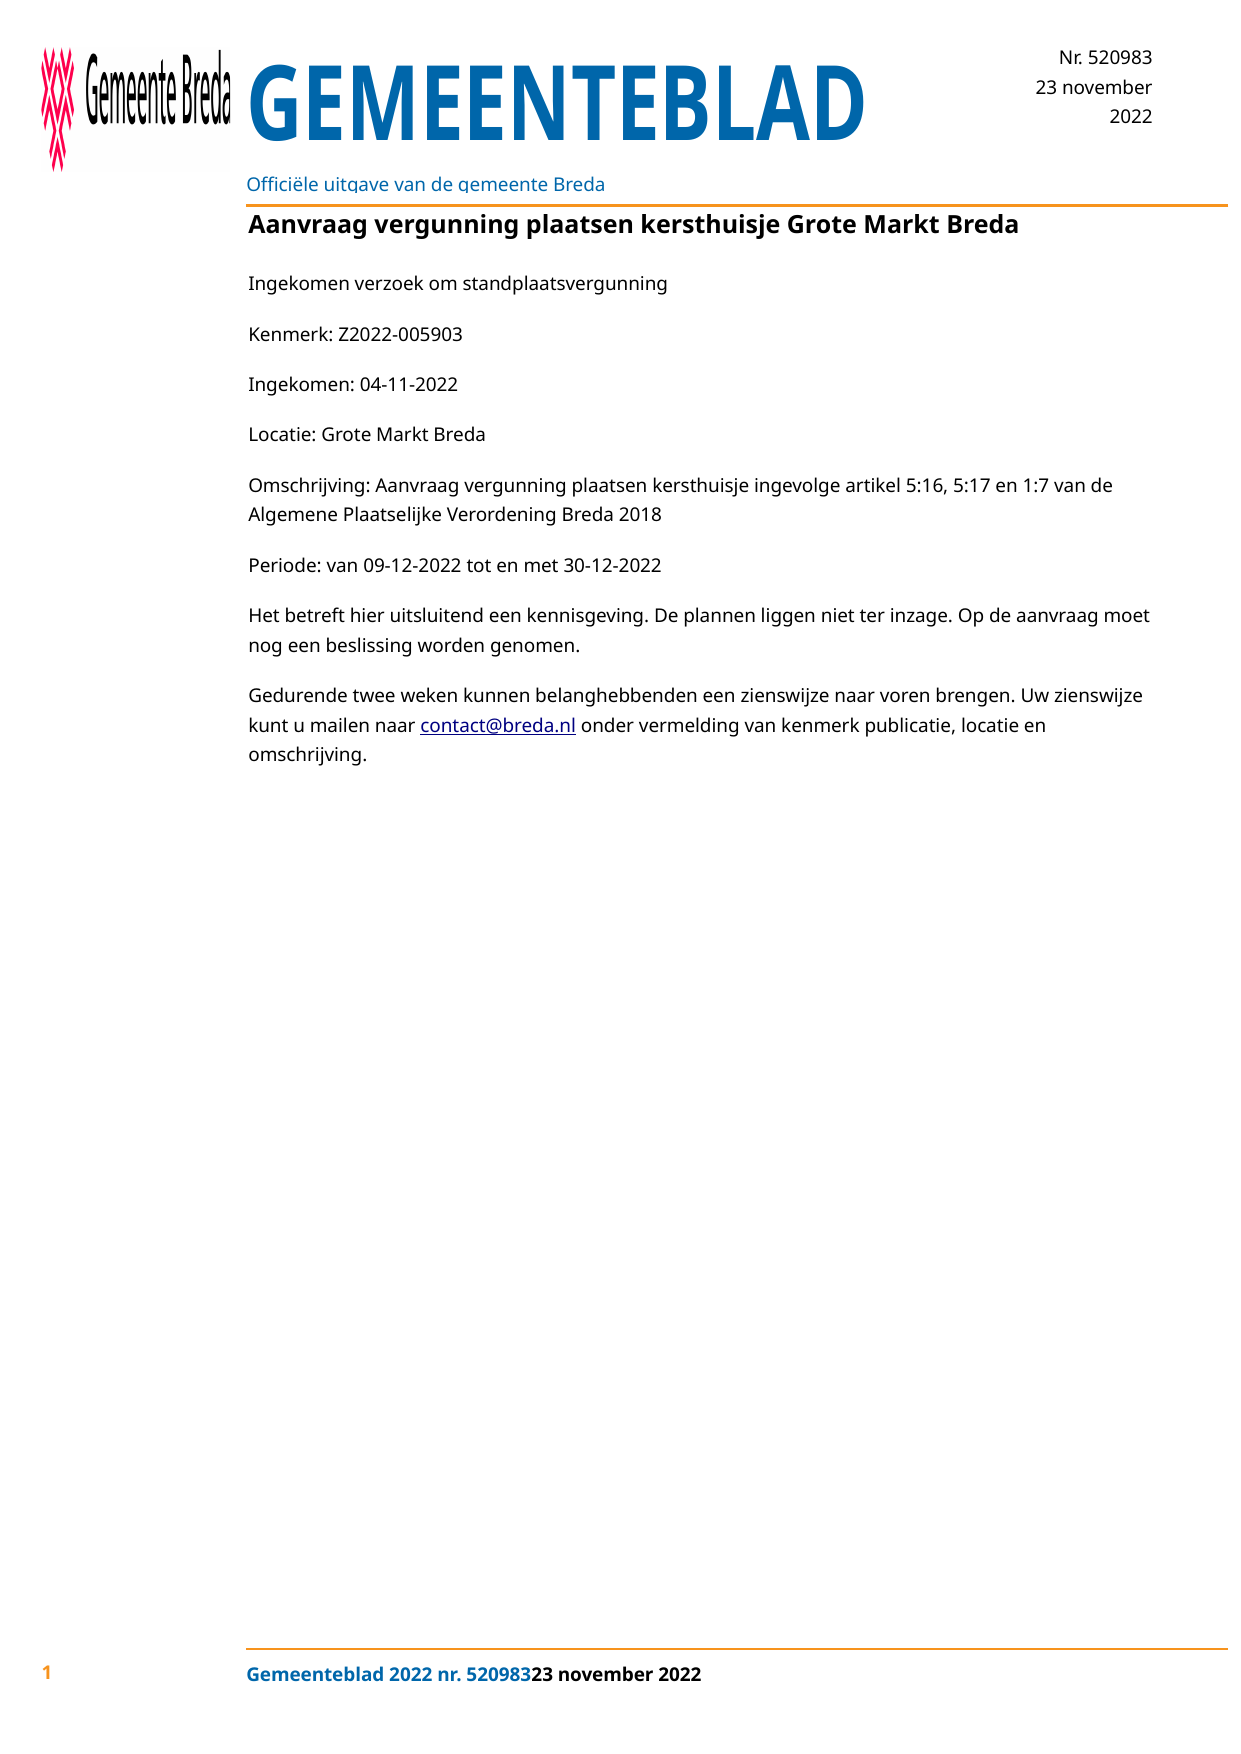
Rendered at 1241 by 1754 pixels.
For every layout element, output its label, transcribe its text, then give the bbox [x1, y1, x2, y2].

text Omschrijving: Aanvraag vergunning plaatsen kersthuisje ingevolge artikel 5:16, 5:17 en 1:7 van de Algemene Plaatselijke Verordening Breda 2018 [248, 472, 1152, 527]
text Locatie: Grote Markt Breda [248, 422, 1152, 447]
text Ingekomen: 04-11-2022 [248, 371, 1152, 397]
text Kenmerk: Z2022-005903 [248, 321, 1152, 346]
text Aanvraag vergunning plaatsen kersthuisje Grote Markt Breda [248, 207, 1152, 241]
picture [41, 47, 231, 172]
text Gedurende twee weken kunnen belanghebbenden een zienswijze naar voren brengen. Uw zienswijze kunt u mailen naar contact@breda.nl onder vermelding van kenmerk publicatie, locatie en omschrijving. [248, 682, 1152, 767]
text Het betreft hier uitsluitend een kennisgeving. De plannen liggen niet ter inzage. Op de aanvraag moet nog een beslissing worden genomen. [248, 602, 1152, 658]
text Ingekomen verzoek om standplaatsvergunning [248, 270, 1152, 296]
text Periode: van 09-12-2022 tot en met 30-12-2022 [248, 552, 1152, 578]
